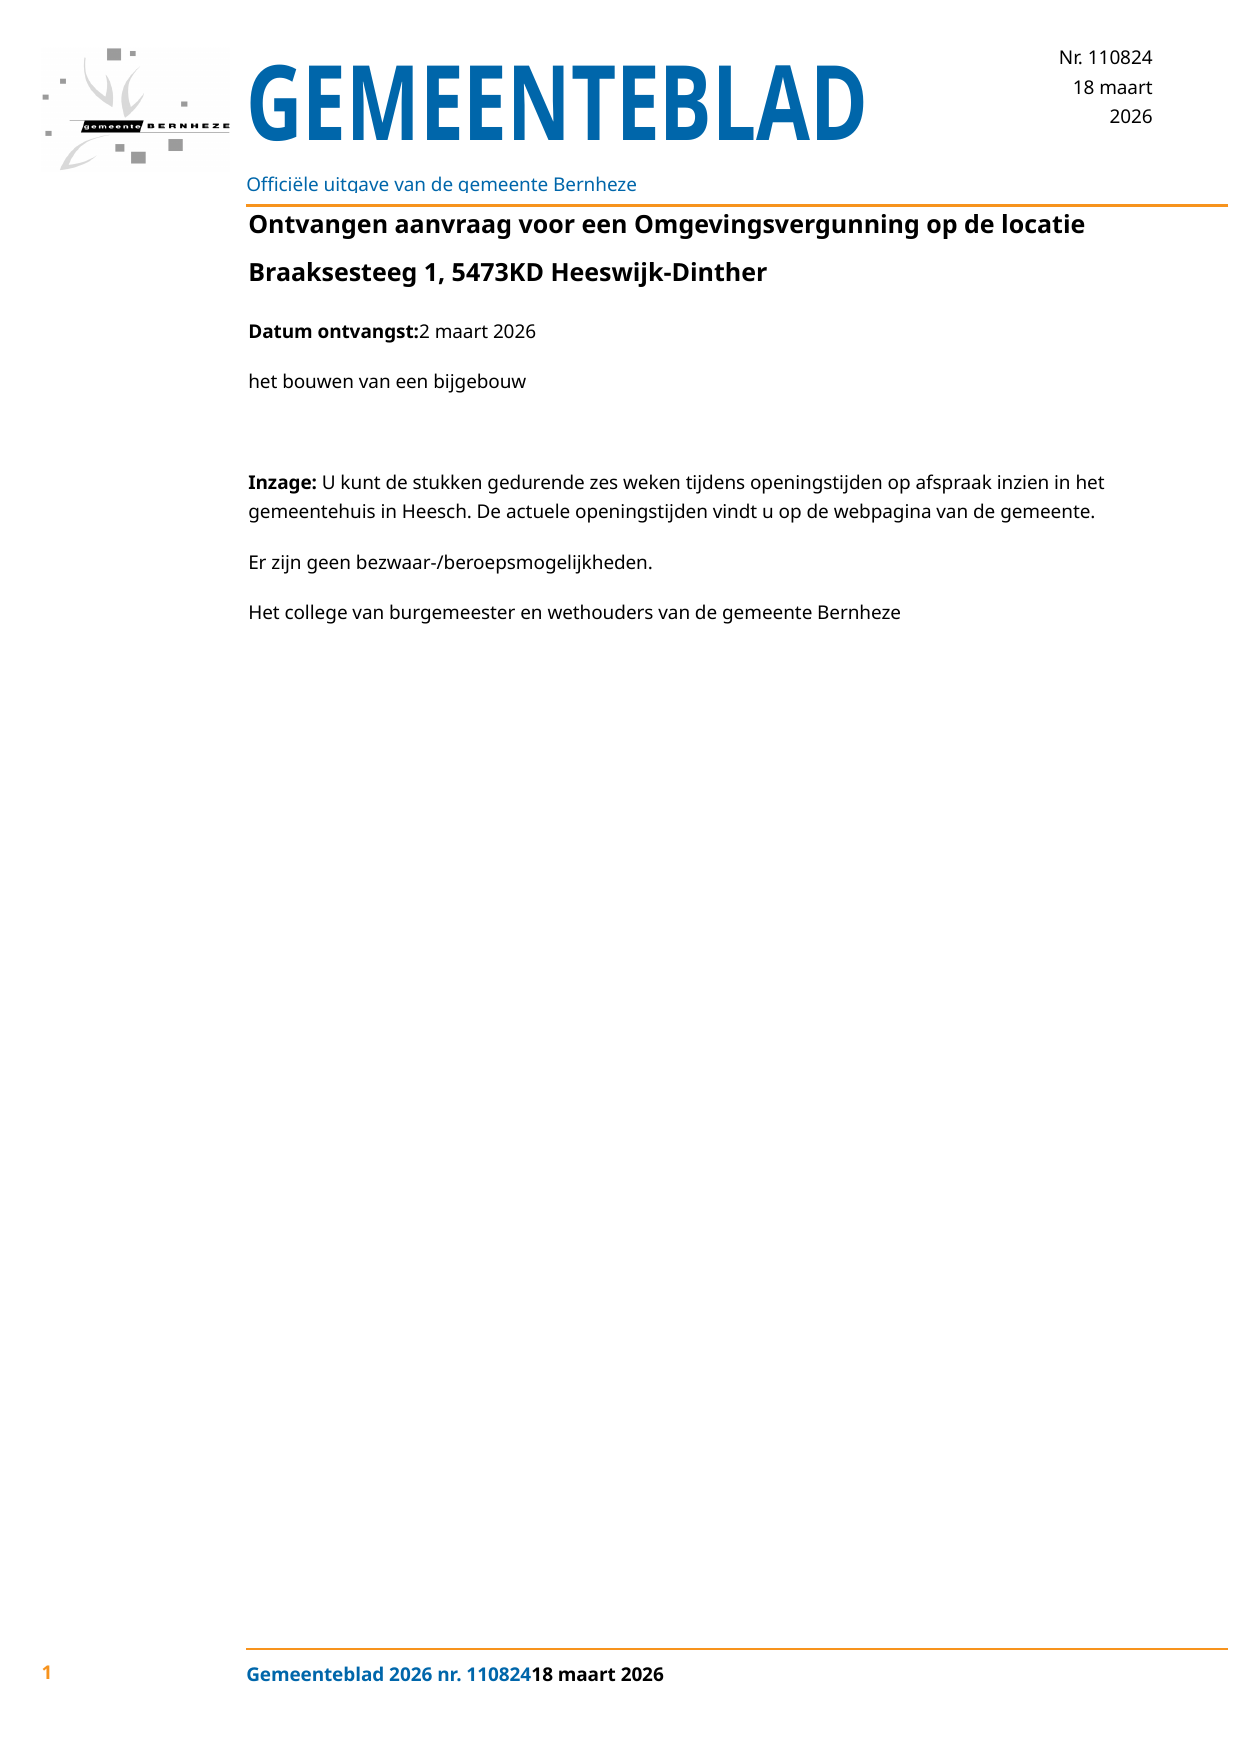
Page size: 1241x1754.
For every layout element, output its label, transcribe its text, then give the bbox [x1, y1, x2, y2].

text Het college van burgemeester en wethouders van de gemeente Bernheze [248, 599, 1152, 625]
text Datum ontvangst:2 maart 2026 [248, 318, 1152, 344]
text Er zijn geen bezwaar-/beroepsmogelijkheden. [248, 549, 1152, 575]
text Ontvangen aanvraag voor een Omgevingsvergunning op de locatie Braaksesteeg 1, 5473KD Heeswijk-Dinther [248, 207, 1152, 288]
text Inzage: U kunt de stukken gedurende zes weken tijdens openingstijden op afspraak inzien in het gemeentehuis in Heesch. De actuele openingstijden vindt u op de webpagina van de gemeente. [248, 469, 1152, 524]
picture [41, 47, 231, 172]
text het bouwen van een bijgebouw [248, 368, 1152, 394]
